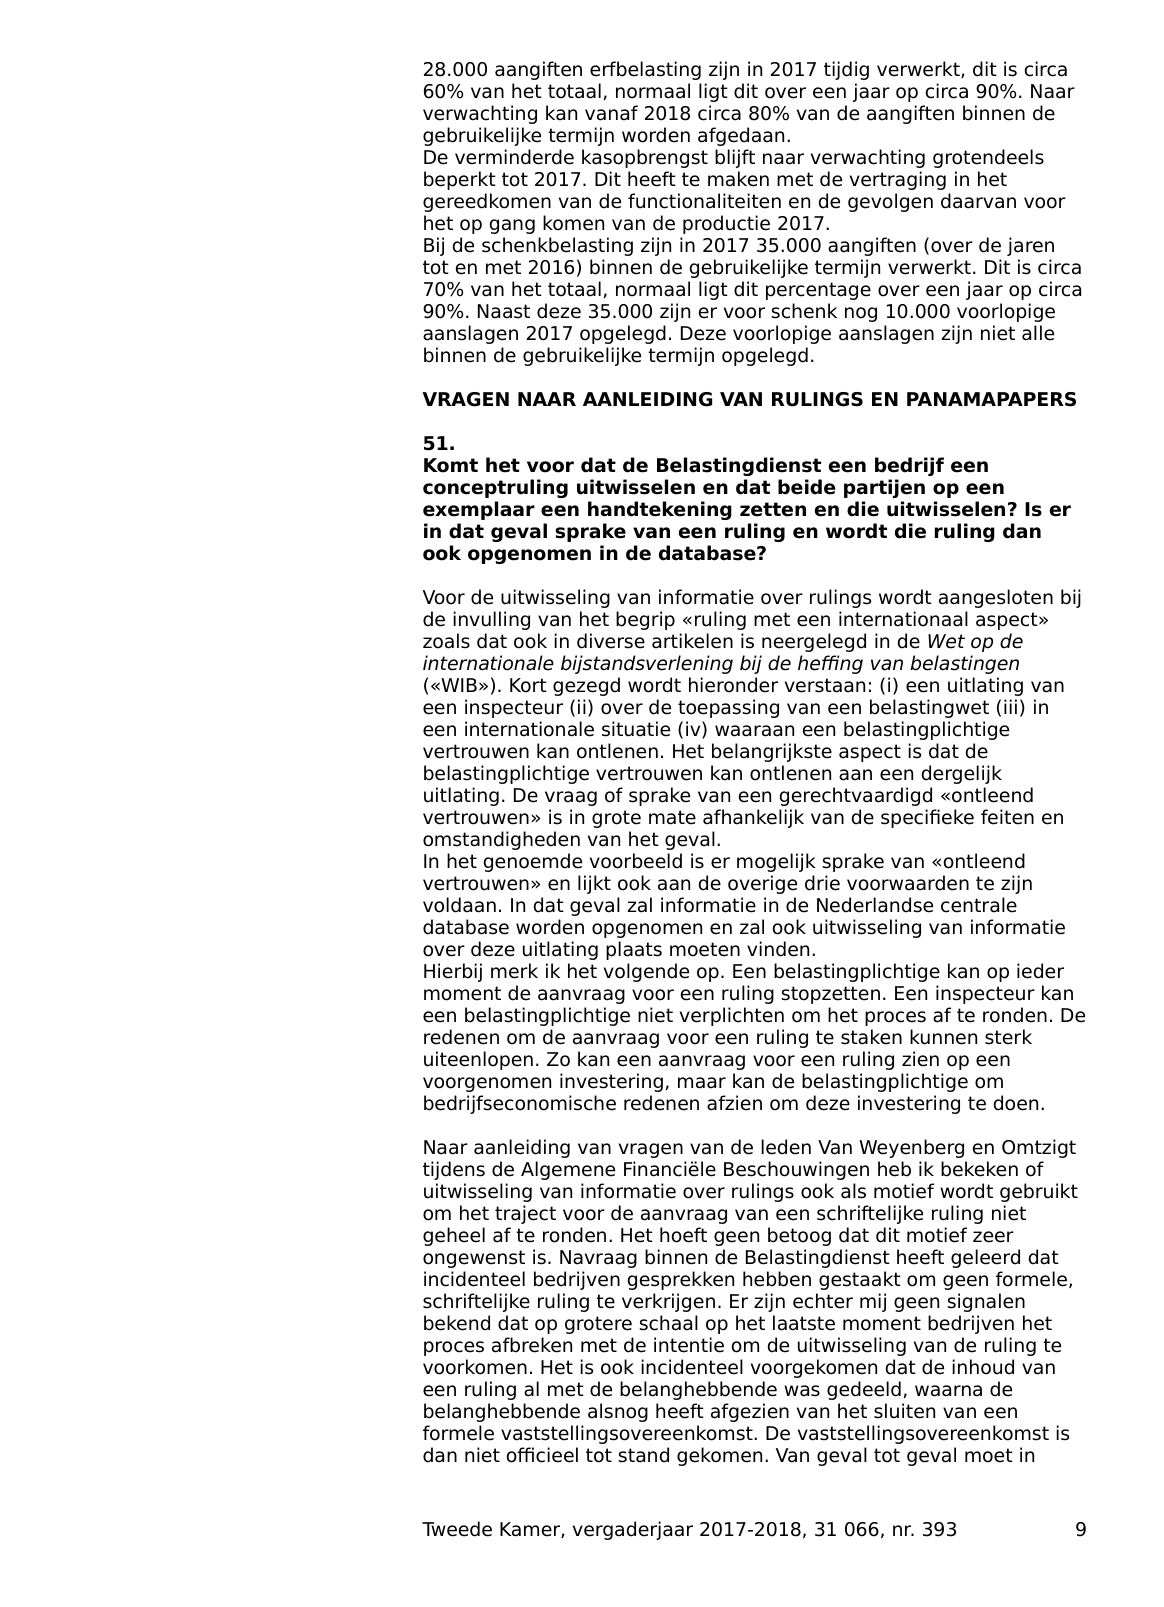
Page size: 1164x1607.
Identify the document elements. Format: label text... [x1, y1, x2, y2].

text Voor de uitwisseling van informatie over rulings wordt aangesloten bij de invulling van het begrip «ruling met een internationaal aspect» zoals dat ook in diverse artikelen is neergelegd in de Wet op de internationale bijstandsverlening bij de heffing van belastingen («WIB»). Kort gezegd wordt hieronder verstaan: (i) een uitlating van een inspecteur (ii) over de toepassing van een belastingwet (iii) in een internationale situatie (iv) waaraan een belastingplichtige vertrouwen kan ontlenen. Het belangrijkste aspect is dat de belastingplichtige vertrouwen kan ontlenen aan een dergelijk uitlating. De vraag of sprake van een gerechtvaardigd «ontleend vertrouwen» is in grote mate afhankelijk van de specifieke feiten en omstandigheden van het geval. [422, 587, 1087, 851]
text Komt het voor dat de Belastingdienst een bedrijf een conceptruling uitwisselen en dat beide partijen op een exemplaar een handtekening zetten en die uitwisselen? Is er in dat geval sprake van een ruling en wordt die ruling dan ook opgenomen in de database? [422, 455, 1087, 565]
text In het genoemde voorbeeld is er mogelijk sprake van «ontleend vertrouwen» en lijkt ook aan de overige drie voorwaarden te zijn voldaan. In dat geval zal informatie in de Nederlandse centrale database worden opgenomen en zal ook uitwisseling van informatie over deze uitlating plaats moeten vinden. [422, 851, 1087, 961]
text De verminderde kasopbrengst blijft naar verwachting grotendeels beperkt tot 2017. Dit heeft te maken met de vertraging in het gereedkomen van de functionaliteiten en de gevolgen daarvan voor het op gang komen van de productie 2017. [422, 147, 1087, 235]
subtitle VRAGEN NAAR AANLEIDING VAN RULINGS EN PANAMAPAPERS [422, 389, 1087, 411]
text Bij de schenkbelasting zijn in 2017 35.000 aangiften (over de jaren tot en met 2016) binnen de gebruikelijke termijn verwerkt. Dit is circa 70% van het totaal, normaal ligt dit percentage over een jaar op circa 90%. Naast deze 35.000 zijn er voor schenk nog 10.000 voorlopige aanslagen 2017 opgelegd. Deze voorlopige aanslagen zijn niet alle binnen de gebruikelijke termijn opgelegd. [422, 235, 1087, 367]
text 51. [422, 433, 1087, 455]
text Naar aanleiding van vragen van de leden Van Weyenberg en Omtzigt tijdens de Algemene Financiële Beschouwingen heb ik bekeken of uitwisseling van informatie over rulings ook als motief wordt gebruikt om het traject voor de aanvraag van een schriftelijke ruling niet geheel af te ronden. Het hoeft geen betoog dat dit motief zeer ongewenst is. Navraag binnen de Belastingdienst heeft geleerd dat incidenteel bedrijven gesprekken hebben gestaakt om geen formele, schriftelijke ruling te verkrijgen. Er zijn echter mij geen signalen bekend dat op grotere schaal op het laatste moment bedrijven het proces afbreken met de intentie om de uitwisseling van de ruling te voorkomen. Het is ook incidenteel voorgekomen dat de inhoud van een ruling al met de belanghebbende was gedeeld, waarna de belanghebbende alsnog heeft afgezien van het sluiten van een formele vaststellingsovereenkomst. De vaststellingsovereenkomst is dan niet officieel tot stand gekomen. Van geval tot geval moet in [422, 1137, 1087, 1467]
text Hierbij merk ik het volgende op. Een belastingplichtige kan op ieder moment de aanvraag voor een ruling stopzetten. Een inspecteur kan een belastingplichtige niet verplichten om het proces af te ronden. De redenen om de aanvraag voor een ruling te staken kunnen sterk uiteenlopen. Zo kan een aanvraag voor een ruling zien op een voorgenomen investering, maar kan de belastingplichtige om bedrijfseconomische redenen afzien om deze investering te doen. [422, 961, 1087, 1115]
text 28.000 aangiften erfbelasting zijn in 2017 tijdig verwerkt, dit is circa 60% van het totaal, normaal ligt dit over een jaar op circa 90%. Naar verwachting kan vanaf 2018 circa 80% van de aangiften binnen de gebruikelijke termijn worden afgedaan. [422, 59, 1087, 147]
